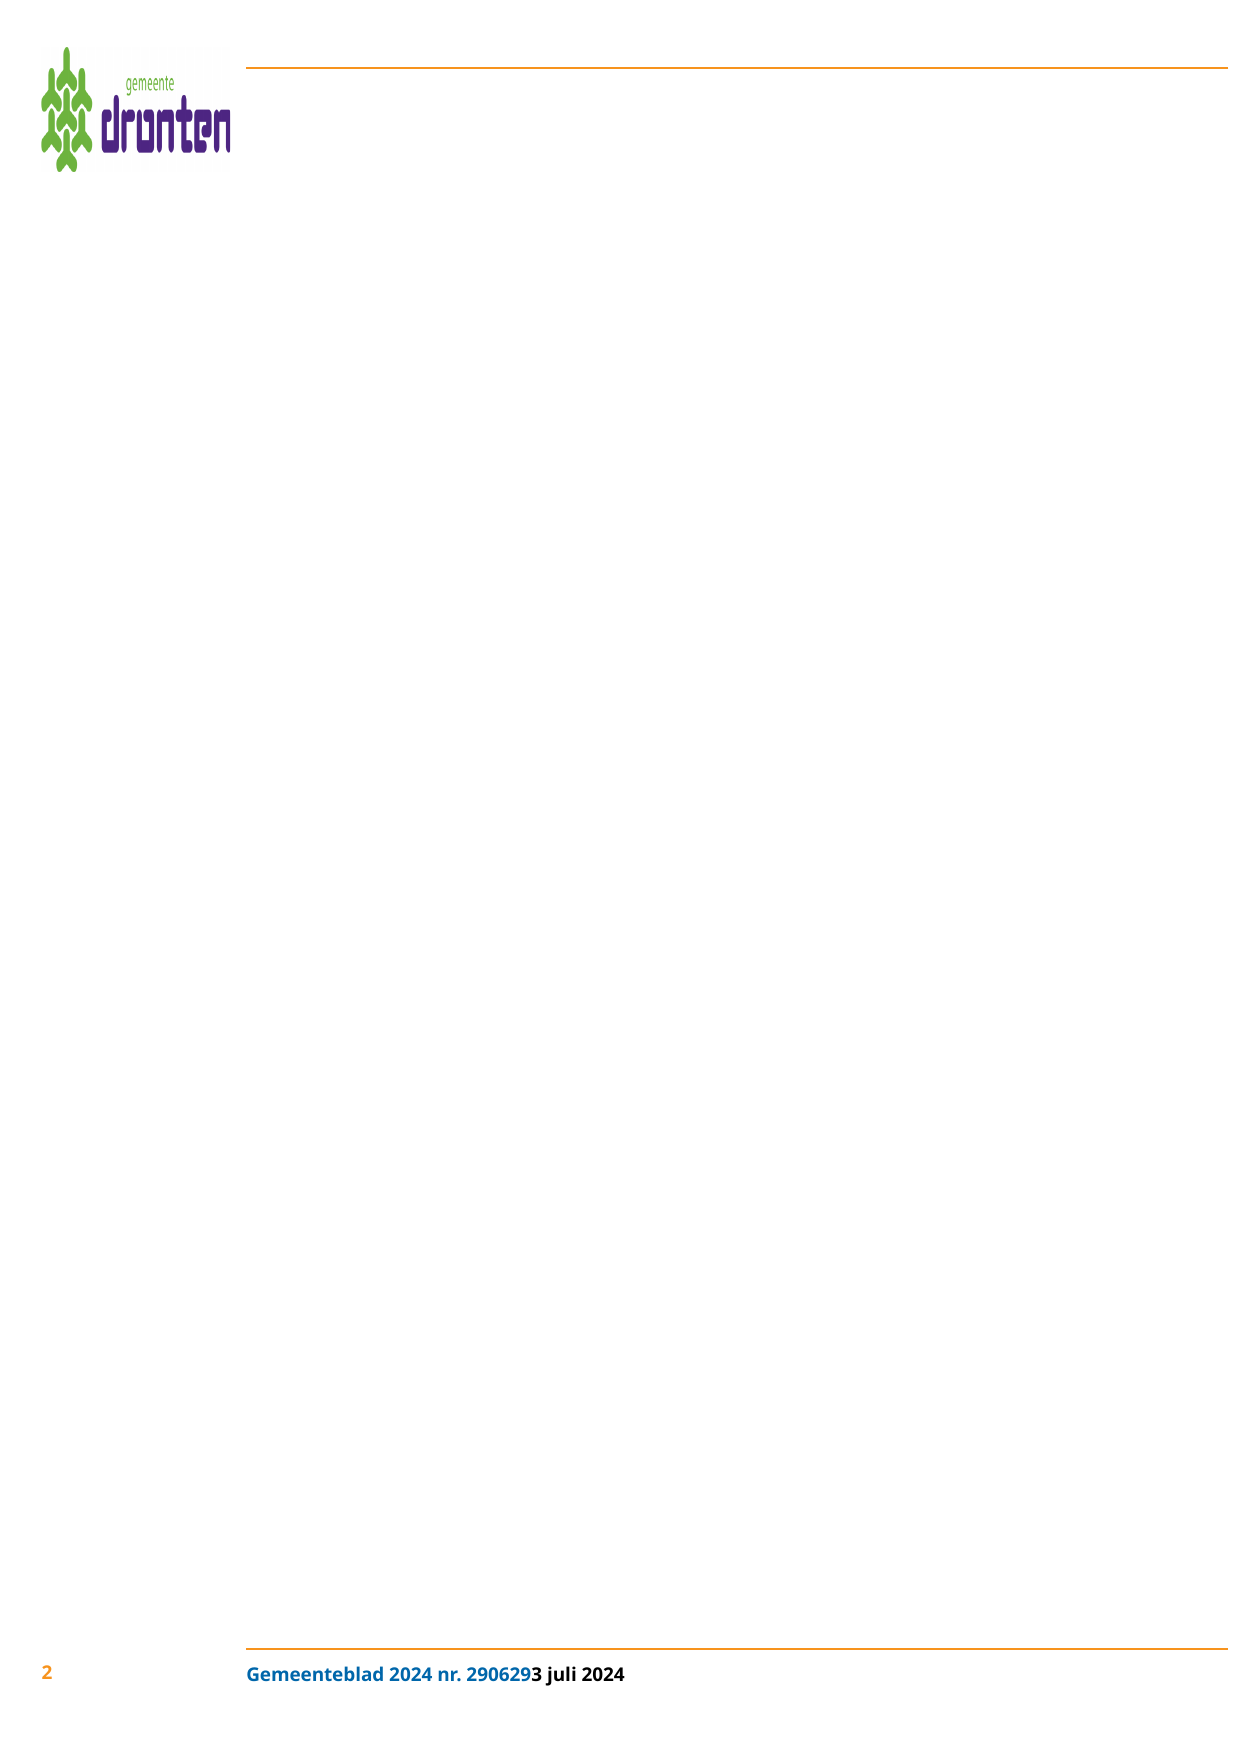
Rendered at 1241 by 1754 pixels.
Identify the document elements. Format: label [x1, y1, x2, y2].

picture [41, 47, 231, 172]
